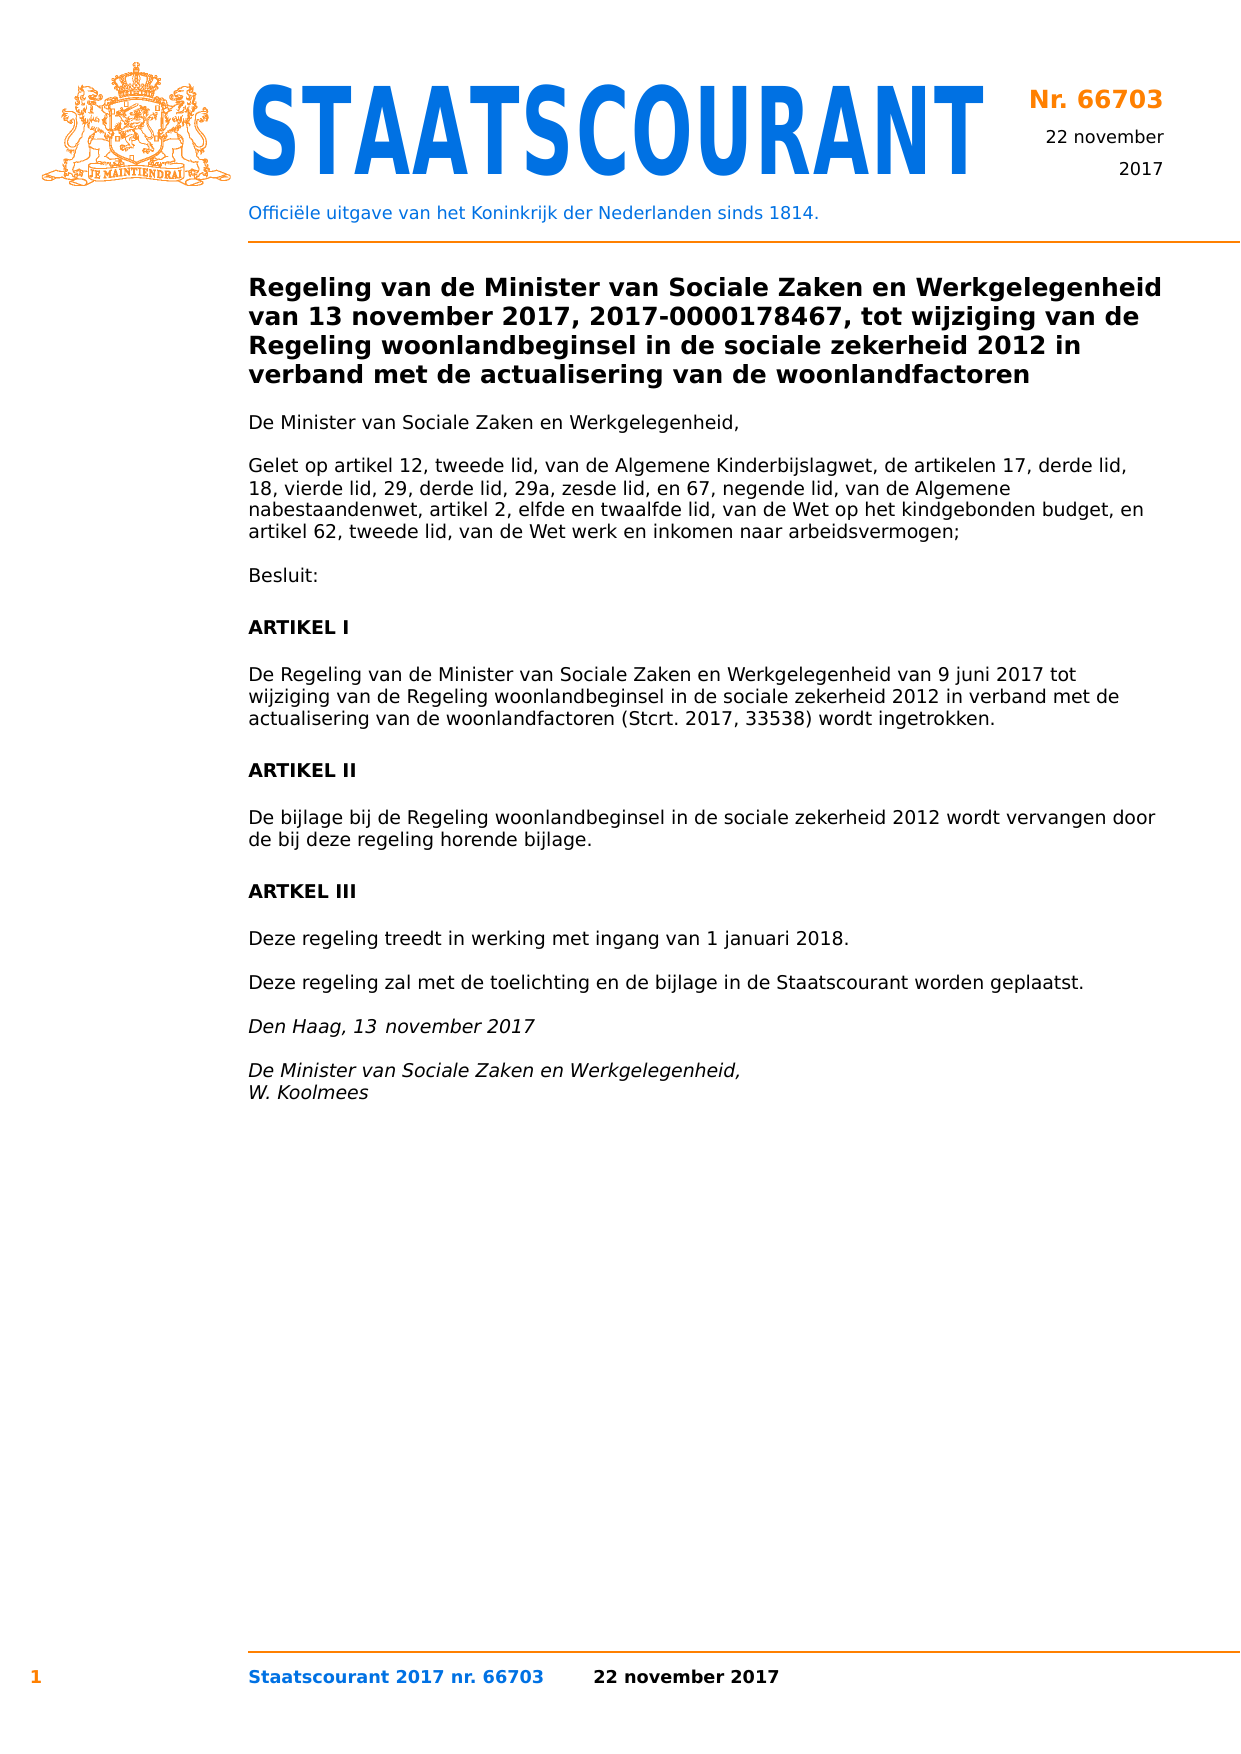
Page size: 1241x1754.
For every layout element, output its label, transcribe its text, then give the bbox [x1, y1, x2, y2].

table_header STAATSCOURANT [248, 62, 998, 203]
subtitle ARTKEL III [248, 881, 1163, 903]
text De Minister van Sociale Zaken en Werkgelegenheid, W. Koolmees [248, 1059, 1163, 1103]
table_header Nr. 66703 [998, 62, 1240, 121]
picture [41, 62, 231, 186]
text Gelet op artikel 12, tweede lid, van de Algemene Kinderbijslagwet, de artikelen 17, derde lid, 18, vierde lid, 29, derde lid, 29a, zesde lid, en 67, negende lid, van de Algemene nabestaandenwet, artikel 2, elfde en twaalfde lid, van de Wet op het kindgebonden budget, en artikel 62, tweede lid, van de Wet werk en inkomen naar arbeidsvermogen; [248, 455, 1163, 543]
text Den Haag, 13 november 2017 [248, 1016, 1163, 1038]
subtitle ARTIKEL II [248, 760, 1163, 782]
text Deze regeling zal met de toelichting en de bijlage in de Staatscourant worden geplaatst. [248, 972, 1163, 994]
subtitle ARTIKEL I [248, 617, 1163, 639]
text De Minister van Sociale Zaken en Werkgelegenheid, [248, 412, 1163, 433]
table_cell 2017 [998, 153, 1240, 203]
table_cell Officiële uitgave van het Koninkrijk der Nederlanden sinds 1814. [248, 203, 1240, 241]
text De Regeling van de Minister van Sociale Zaken en Werkgelegenheid van 9 juni 2017 tot wijziging van de Regeling woonlandbeginsel in de sociale zekerheid 2012 in verband met de actualisering van de woonlandfactoren (Stcrt. 2017, 33538) wordt ingetrokken. [248, 664, 1163, 730]
table_cell 22 november [998, 121, 1240, 153]
table_header [25, 62, 248, 241]
subtitle Regeling van de Minister van Sociale Zaken en Werkgelegenheid van 13 november 2017, 2017-0000178467, tot wijziging van de Regeling woonlandbeginsel in de sociale zekerheid 2012 in verband met de actualisering van de woonlandfactoren [248, 273, 1163, 390]
text Deze regeling treedt in werking met ingang van 1 januari 2018. [248, 928, 1163, 950]
text De bijlage bij de Regeling woonlandbeginsel in de sociale zekerheid 2012 wordt vervangen door de bij deze regeling horende bijlage. [248, 807, 1163, 851]
text Besluit: [248, 565, 1163, 587]
